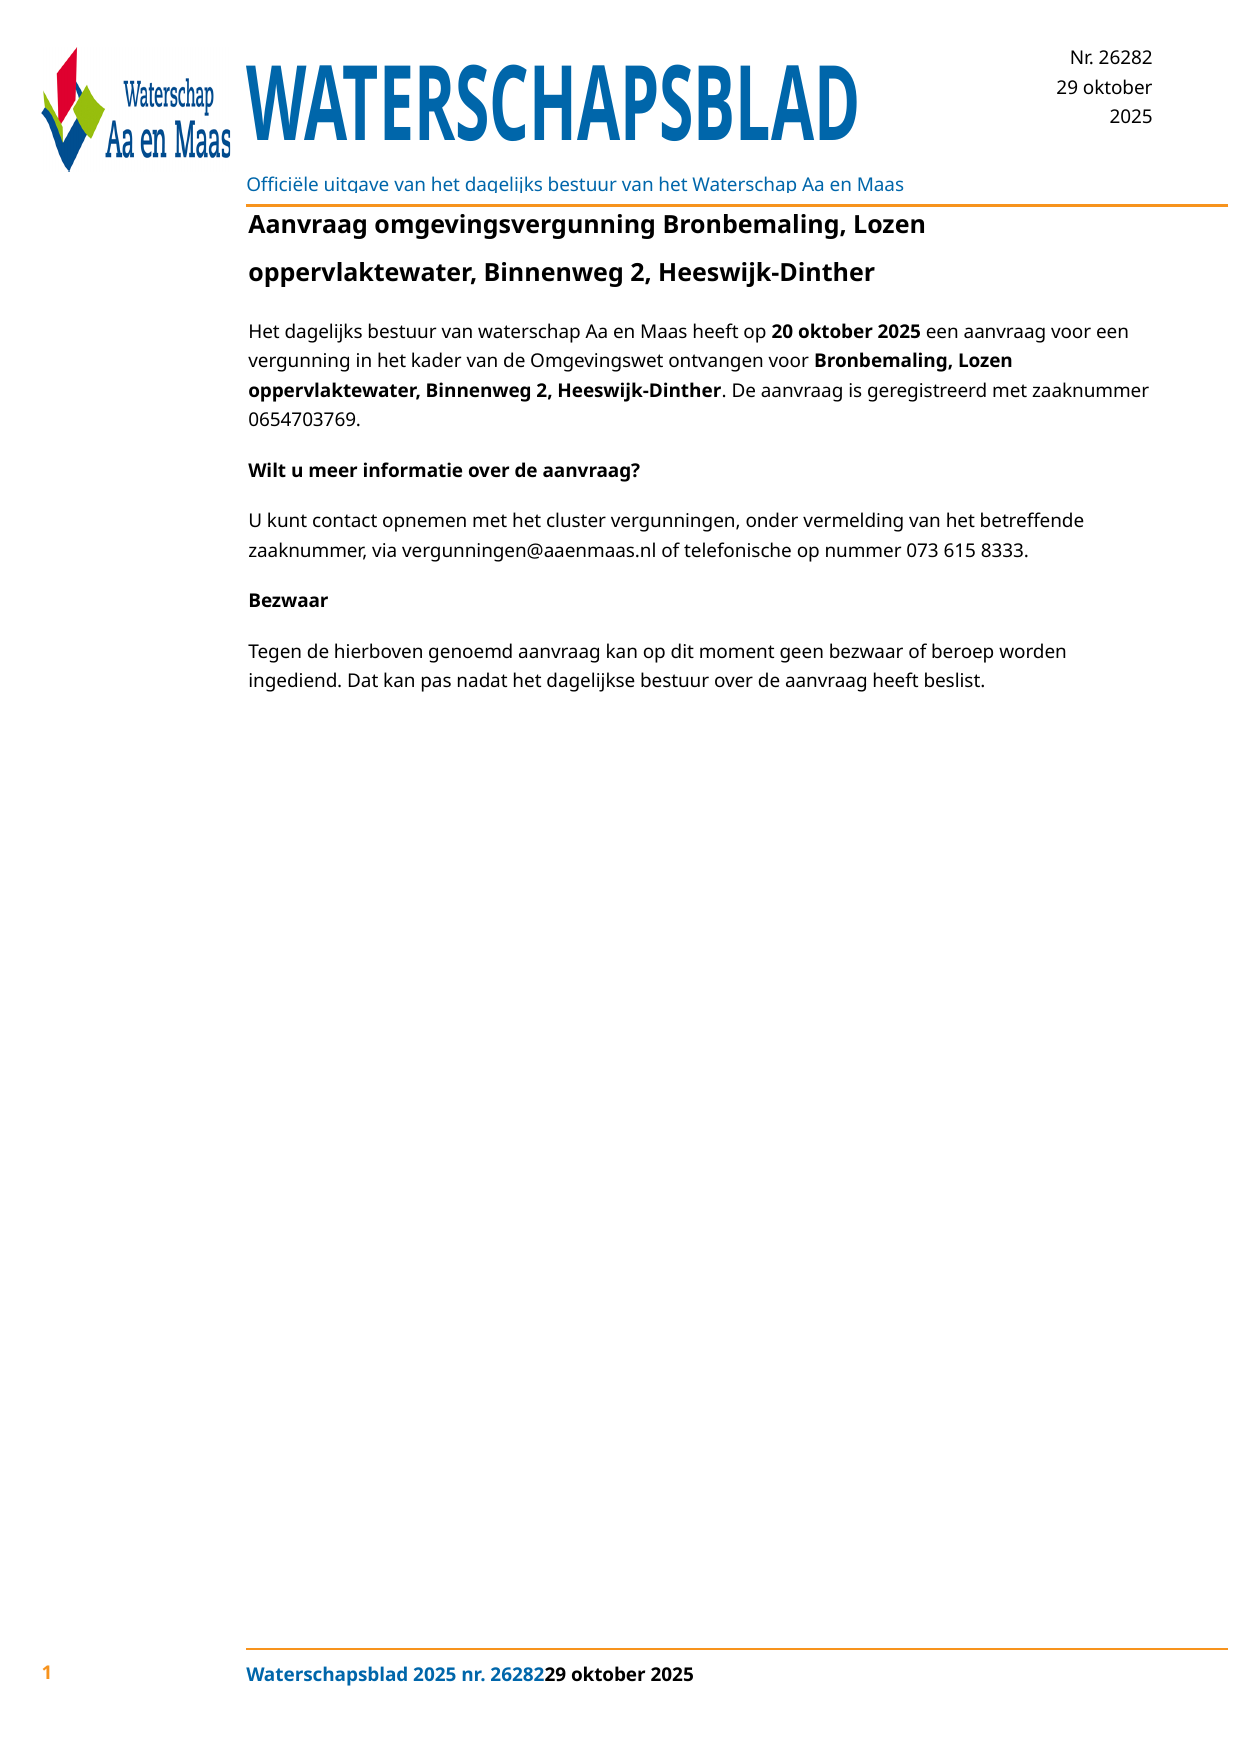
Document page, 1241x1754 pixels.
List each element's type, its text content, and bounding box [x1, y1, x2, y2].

text Bezwaar [248, 587, 1152, 613]
text Aanvraag omgevingsvergunning Bronbemaling, Lozen oppervlaktewater, Binnenweg 2, Heeswijk-Dinther [248, 207, 1152, 288]
text U kunt contact opnemen met het cluster vergunningen, onder vermelding van het betreffende zaaknummer, via vergunningen@aaenmaas.nl of telefonische op nummer 073 615 8333. [248, 507, 1152, 563]
text Wilt u meer informatie over de aanvraag? [248, 457, 1152, 483]
text Tegen de hierboven genoemd aanvraag kan op dit moment geen bezwaar of beroep worden ingediend. Dat kan pas nadat het dagelijkse bestuur over de aanvraag heeft beslist. [248, 638, 1152, 693]
picture [41, 47, 231, 172]
text Het dagelijks bestuur van waterschap Aa en Maas heeft op 20 oktober 2025 een aanvraag voor een vergunning in het kader van de Omgevingswet ontvangen voor Bronbemaling, Lozen oppervlaktewater, Binnenweg 2, Heeswijk-Dinther. De aanvraag is geregistreerd met zaaknummer 0654703769. [248, 318, 1152, 432]
